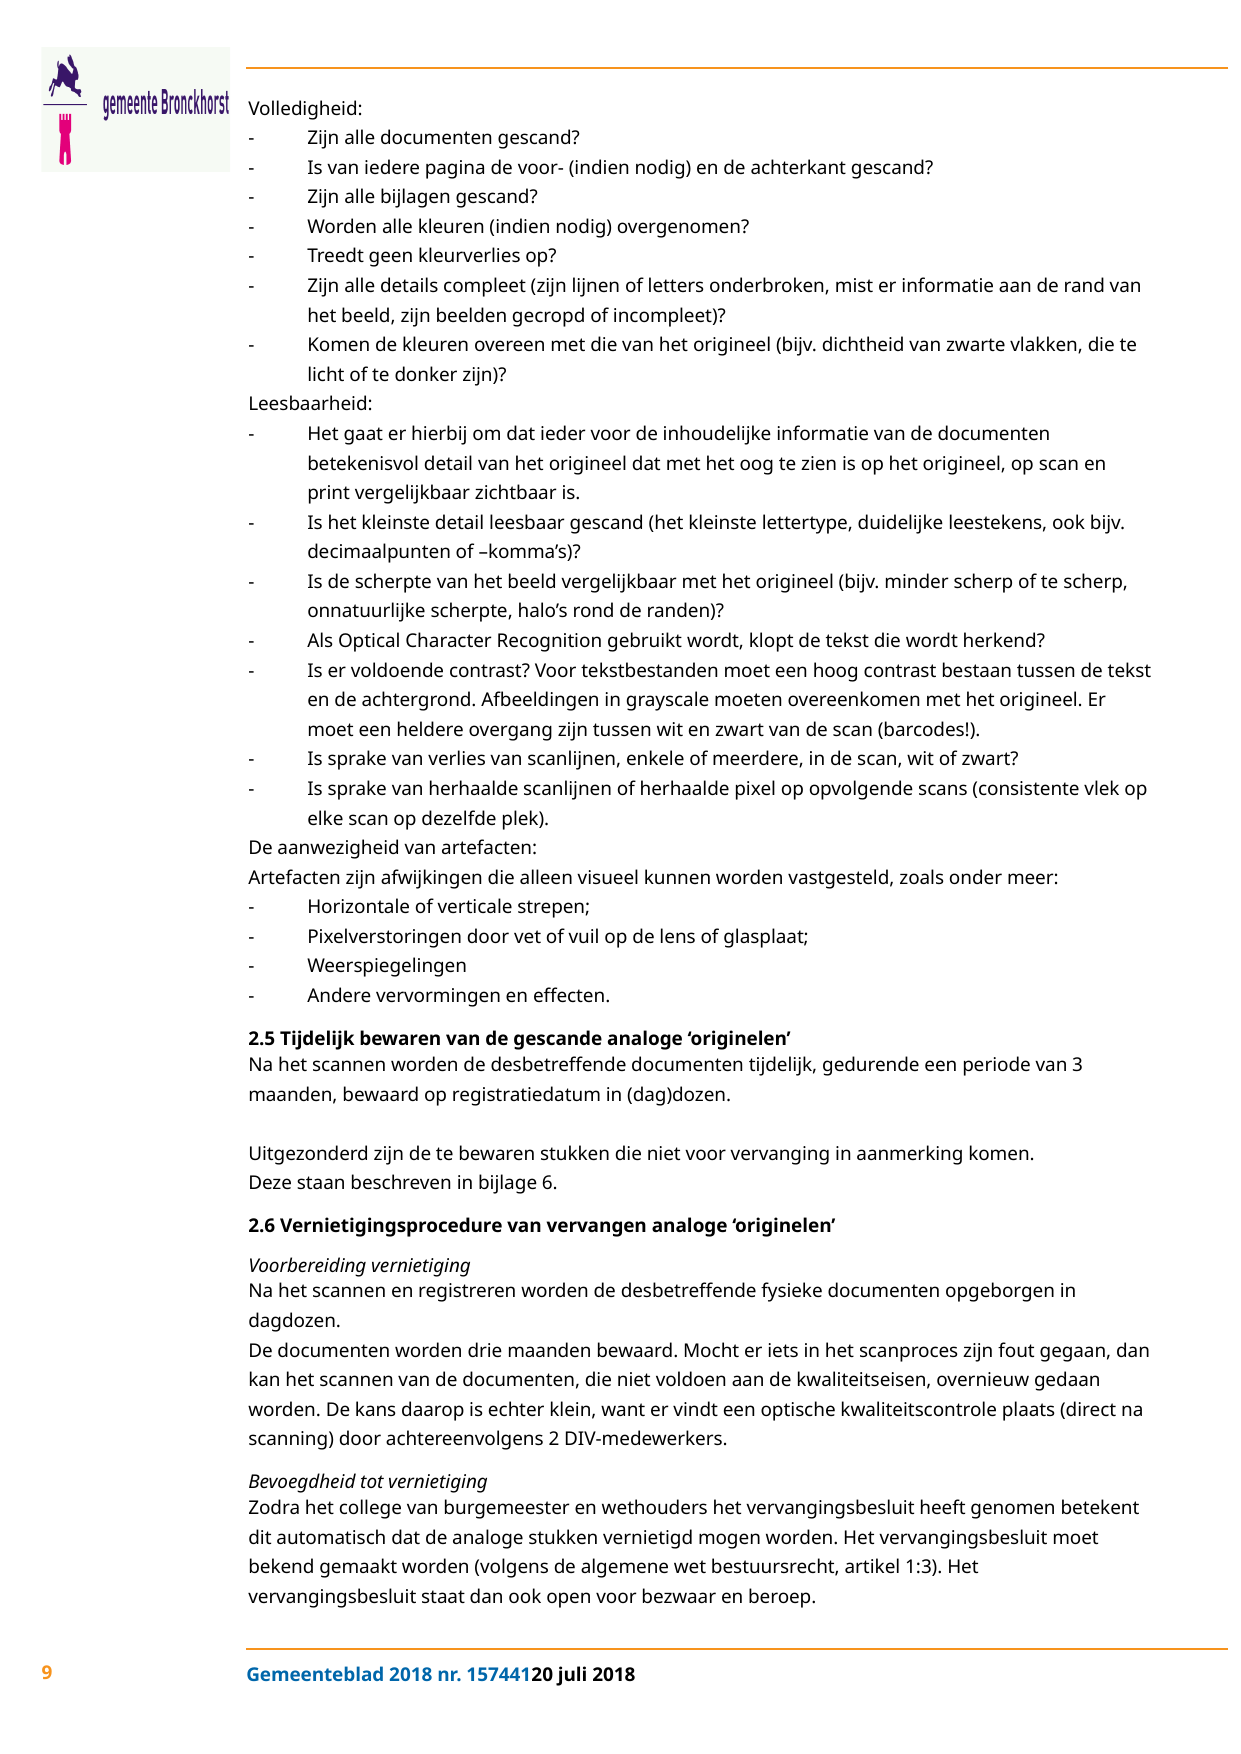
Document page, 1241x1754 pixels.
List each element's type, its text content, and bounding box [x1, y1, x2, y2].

list Zijn alle details compleet (zijn lijnen of letters onderbroken, mist er informatie aan de rand van het beeld, zijn beelden gecropd of incompleet)? [248, 272, 1152, 328]
list Horizontale of verticale strepen; [248, 893, 1152, 919]
text Leesbaarheid: [248, 391, 1152, 416]
list Is van iedere pagina de voor- (indien nodig) en de achterkant gescand? [248, 154, 1152, 180]
text Uitgezonderd zijn de te bewaren stukken die niet voor vervanging in aanmerking komen. [248, 1140, 1152, 1166]
list Is sprake van herhaalde scanlijnen of herhaalde pixel op opvolgende scans (consistente vlek op elke scan op dezelfde plek). [248, 775, 1152, 831]
list Zijn alle bijlagen gescand? [248, 183, 1152, 209]
text De documenten worden drie maanden bewaard. Mocht er iets in het scanproces zijn fout gegaan, dan kan het scannen van de documenten, die niet voldoen aan de kwaliteitseisen, overnieuw gedaan worden. De kans daarop is echter klein, want er vindt een optische kwaliteitscontrole plaats (direct na scanning) door achtereenvolgens 2 DIV-medewerkers. [248, 1337, 1152, 1451]
list Komen de kleuren overeen met die van het origineel (bijv. dichtheid van zwarte vlakken, die te licht of te donker zijn)? [248, 331, 1152, 387]
list Andere vervormingen en effecten. [248, 982, 1152, 1008]
list Als Optical Character Recognition gebruikt wordt, klopt de tekst die wordt herkend? [248, 627, 1152, 653]
list Is de scherpte van het beeld vergelijkbaar met het origineel (bijv. minder scherp of te scherp, onnatuurlijke scherpte, halo’s rond de randen)? [248, 568, 1152, 623]
text Deze staan beschreven in bijlage 6. [248, 1169, 1152, 1195]
list Weerspiegelingen [248, 953, 1152, 978]
text Bevoegdheid tot vernietiging [248, 1469, 1152, 1494]
list Zijn alle documenten gescand? [248, 124, 1152, 150]
text Na het scannen worden de desbetreffende documenten tijdelijk, gedurende een periode van 3 maanden, bewaard op registratiedatum in (dag)dozen. [248, 1051, 1152, 1106]
list Pixelverstoringen door vet of vuil op de lens of glasplaat; [248, 923, 1152, 949]
text De aanwezigheid van artefacten: [248, 834, 1152, 860]
picture [41, 47, 231, 172]
list Worden alle kleuren (indien nodig) overgenomen? [248, 213, 1152, 239]
text Artefacten zijn afwijkingen die alleen visueel kunnen worden vastgesteld, zoals onder meer: [248, 864, 1152, 890]
text 2.6 Vernietigingsprocedure van vervangen analoge ‘originelen’ [248, 1213, 1152, 1238]
list Is sprake van verlies van scanlijnen, enkele of meerdere, in de scan, wit of zwart? [248, 746, 1152, 771]
text Volledigheid: [248, 95, 1152, 121]
text 2.5 Tijdelijk bewaren van de gescande analoge ‘originelen’ [248, 1025, 1152, 1051]
list Treedt geen kleurverlies op? [248, 243, 1152, 268]
text Na het scannen en registreren worden de desbetreffende fysieke documenten opgeborgen in dagdozen. [248, 1278, 1152, 1333]
list Het gaat er hierbij om dat ieder voor de inhoudelijke informatie van de documenten betekenisvol detail van het origineel dat met het oog te zien is op het origineel, op scan en print vergelijkbaar zichtbaar is. [248, 420, 1152, 505]
list Is het kleinste detail leesbaar gescand (het kleinste lettertype, duidelijke leestekens, ook bijv. decimaalpunten of –komma’s)? [248, 509, 1152, 564]
text Zodra het college van burgemeester en wethouders het vervangingsbesluit heeft genomen betekent dit automatisch dat de analoge stukken vernietigd mogen worden. Het vervangingsbesluit moet bekend gemaakt worden (volgens de algemene wet bestuursrecht, artikel 1:3). Het vervangingsbesluit staat dan ook open voor bezwaar en beroep. [248, 1494, 1152, 1609]
list Is er voldoende contrast? Voor tekstbestanden moet een hoog contrast bestaan tussen de tekst en de achtergrond. Afbeeldingen in grayscale moeten overeenkomen met het origineel. Er moet een heldere overgang zijn tussen wit en zwart van de scan (barcodes!). [248, 657, 1152, 742]
text Voorbereiding vernietiging [248, 1252, 1152, 1278]
